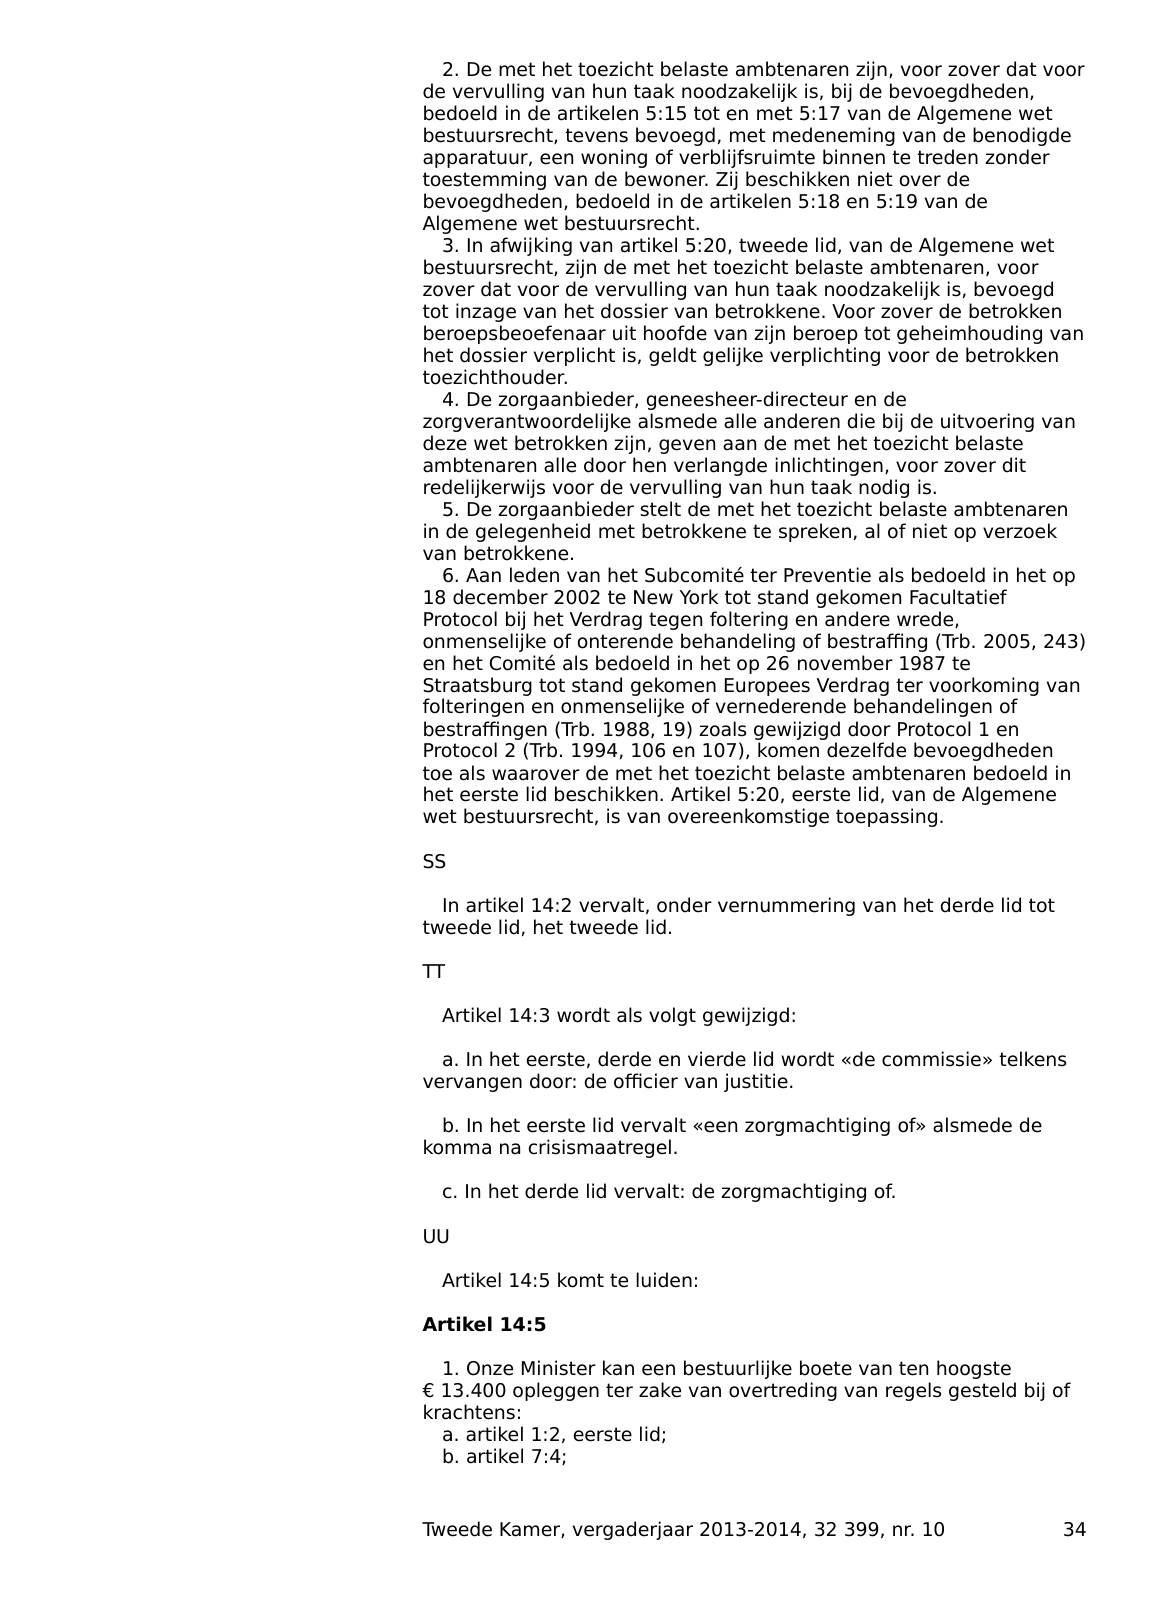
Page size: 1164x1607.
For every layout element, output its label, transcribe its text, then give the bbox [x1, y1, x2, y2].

text a. artikel 1:2, eerste lid; [422, 1424, 1087, 1446]
text In artikel 14:2 vervalt, onder vernummering van het derde lid tot tweede lid, het tweede lid. [422, 895, 1087, 939]
text 4. De zorgaanbieder, geneesheer-directeur en de zorgverantwoordelijke alsmede alle anderen die bij de uitvoering van deze wet betrokken zijn, geven aan de met het toezicht belaste ambtenaren alle door hen verlangde inlichtingen, voor zover dit redelijkerwijs voor de vervulling van hun taak nodig is. [422, 389, 1087, 499]
text 1. Onze Minister kan een bestuurlijke boete van ten hoogste € 13.400 opleggen ter zake van overtreding van regels gesteld bij of krachtens: [422, 1358, 1087, 1424]
text 2. De met het toezicht belaste ambtenaren zijn, voor zover dat voor de vervulling van hun taak noodzakelijk is, bij de bevoegdheden, bedoeld in de artikelen 5:15 tot en met 5:17 van de Algemene wet bestuursrecht, tevens bevoegd, met medeneming van de benodigde apparatuur, een woning of verblijfsruimte binnen te treden zonder toestemming van de bewoner. Zij beschikken niet over de bevoegdheden, bedoeld in de artikelen 5:18 en 5:19 van de Algemene wet bestuursrecht. [422, 59, 1087, 235]
text Artikel 14:5 komt te luiden: [422, 1270, 1087, 1292]
text 6. Aan leden van het Subcomité ter Preventie als bedoeld in het op 18 december 2002 te New York tot stand gekomen Facultatief Protocol bij het Verdrag tegen foltering en andere wrede, onmenselijke of onterende behandeling of bestraffing (Trb. 2005, 243) en het Comité als bedoeld in het op 26 november 1987 te Straatsburg tot stand gekomen Europees Verdrag ter voorkoming van folteringen en onmenselijke of vernederende behandelingen of bestraffingen (Trb. 1988, 19) zoals gewijzigd door Protocol 1 en Protocol 2 (Trb. 1994, 106 en 107), komen dezelfde bevoegdheden toe als waarover de met het toezicht belaste ambtenaren bedoeld in het eerste lid beschikken. Artikel 5:20, eerste lid, van de Algemene wet bestuursrecht, is van overeenkomstige toepassing. [422, 564, 1087, 828]
text b. artikel 7:4; [422, 1446, 1087, 1468]
subtitle UU [422, 1226, 1087, 1248]
text 3. In afwijking van artikel 5:20, tweede lid, van de Algemene wet bestuursrecht, zijn de met het toezicht belaste ambtenaren, voor zover dat voor de vervulling van hun taak noodzakelijk is, bevoegd tot inzage van het dossier van betrokkene. Voor zover de betrokken beroepsbeoefenaar uit hoofde van zijn beroep tot geheimhouding van het dossier verplicht is, geldt gelijke verplichting voor de betrokken toezichthouder. [422, 235, 1087, 389]
text c. In het derde lid vervalt: de zorgmachtiging of. [422, 1181, 1087, 1203]
subtitle SS [422, 851, 1087, 872]
text b. In het eerste lid vervalt «een zorgmachtiging of» alsmede de komma na crisismaatregel. [422, 1115, 1087, 1159]
text 5. De zorgaanbieder stelt de met het toezicht belaste ambtenaren in de gelegenheid met betrokkene te spreken, al of niet op verzoek van betrokkene. [422, 499, 1087, 564]
subtitle Artikel 14:5 [422, 1314, 1087, 1336]
text Artikel 14:3 wordt als volgt gewijzigd: [422, 1005, 1087, 1027]
text a. In het eerste, derde en vierde lid wordt «de commissie» telkens vervangen door: de officier van justitie. [422, 1049, 1087, 1093]
subtitle TT [422, 961, 1087, 983]
